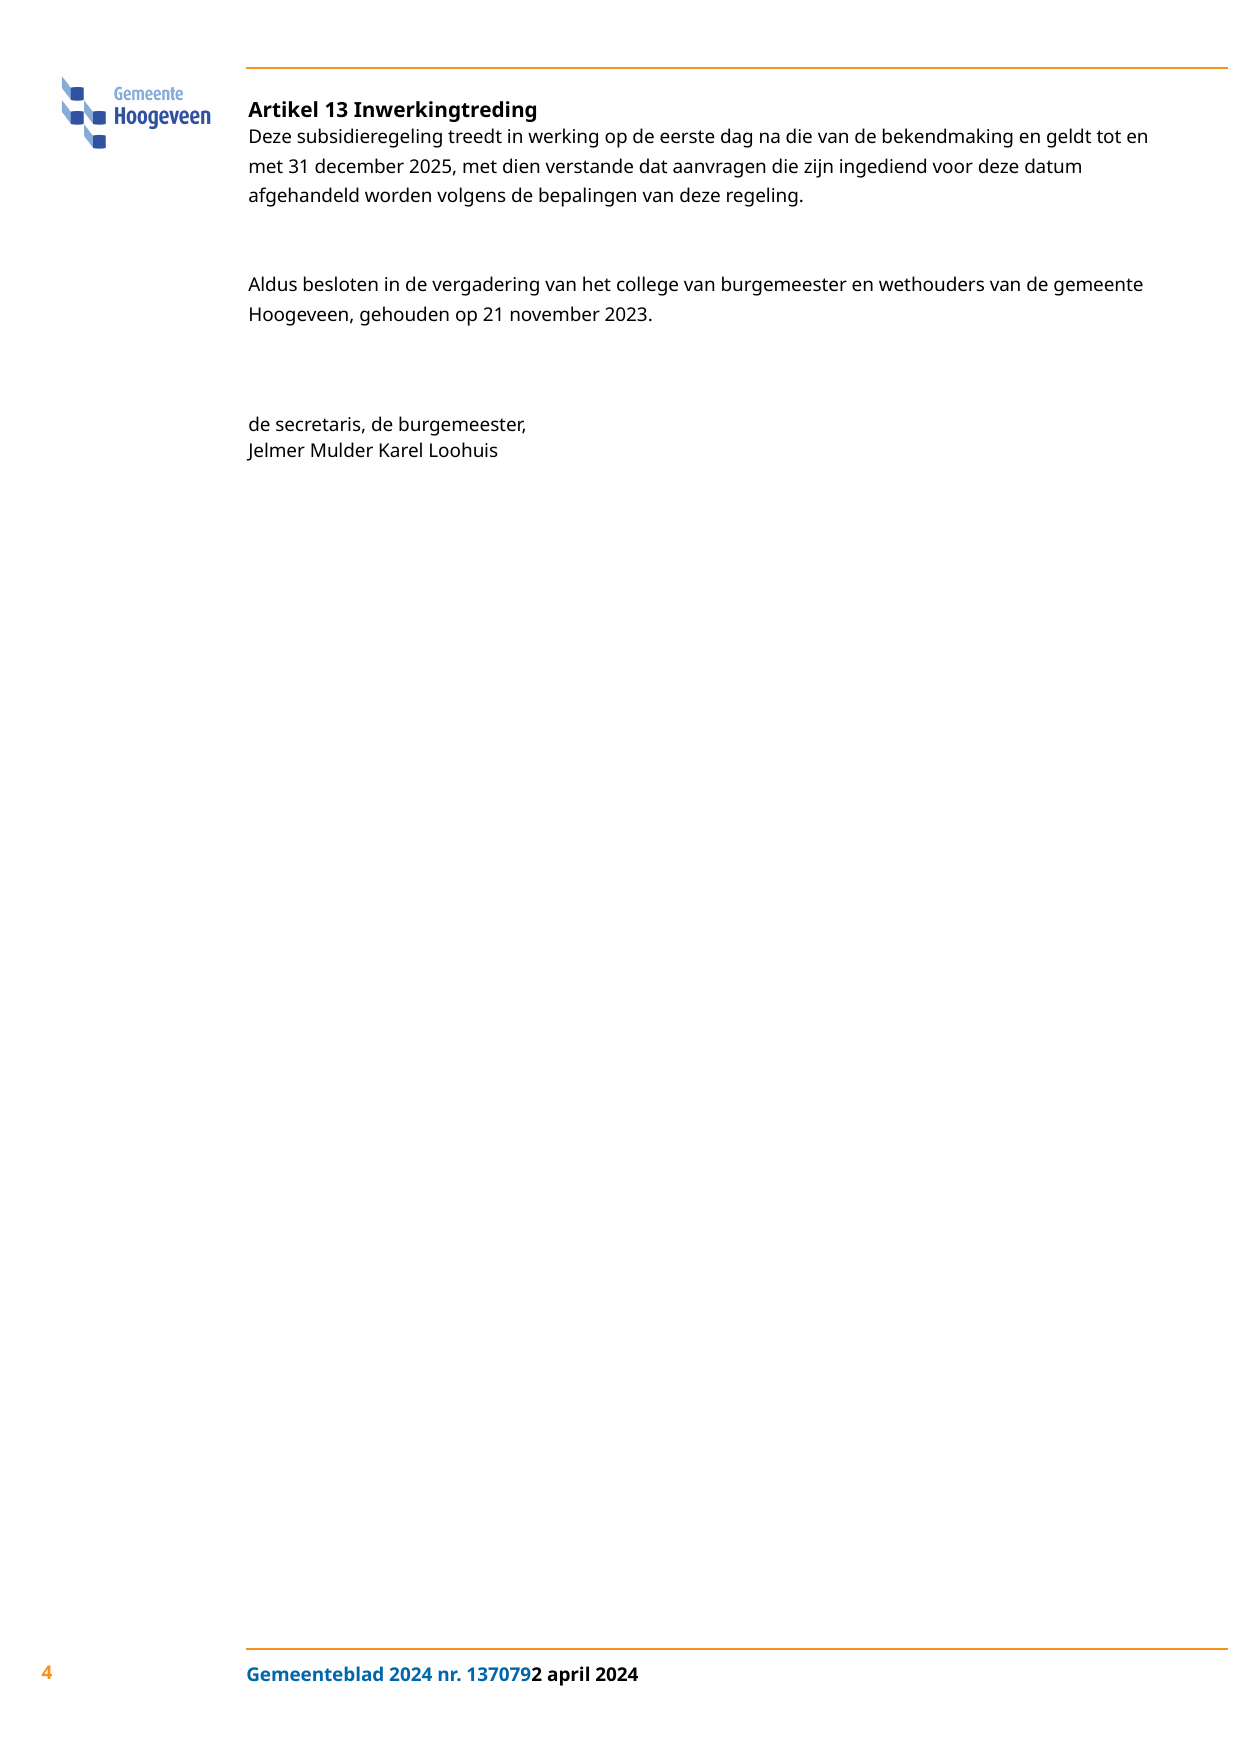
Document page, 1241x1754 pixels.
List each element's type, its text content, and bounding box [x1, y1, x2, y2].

picture [41, 47, 231, 172]
text de secretaris, de burgemeester, [248, 411, 1152, 437]
text Aldus besloten in de vergadering van het college van burgemeester en wethouders van de gemeente Hoogeveen, gehouden op 21 november 2023. [248, 271, 1152, 326]
text Deze subsidieregeling treedt in werking op de eerste dag na die van de bekendmaking en geldt tot en met 31 december 2025, met dien verstande dat aanvragen die zijn ingediend voor deze datum afgehandeld worden volgens de bepalingen van deze regeling. [248, 123, 1152, 208]
text Artikel 13 Inwerkingtreding [248, 95, 1152, 123]
text Jelmer Mulder Karel Loohuis [248, 437, 1152, 463]
